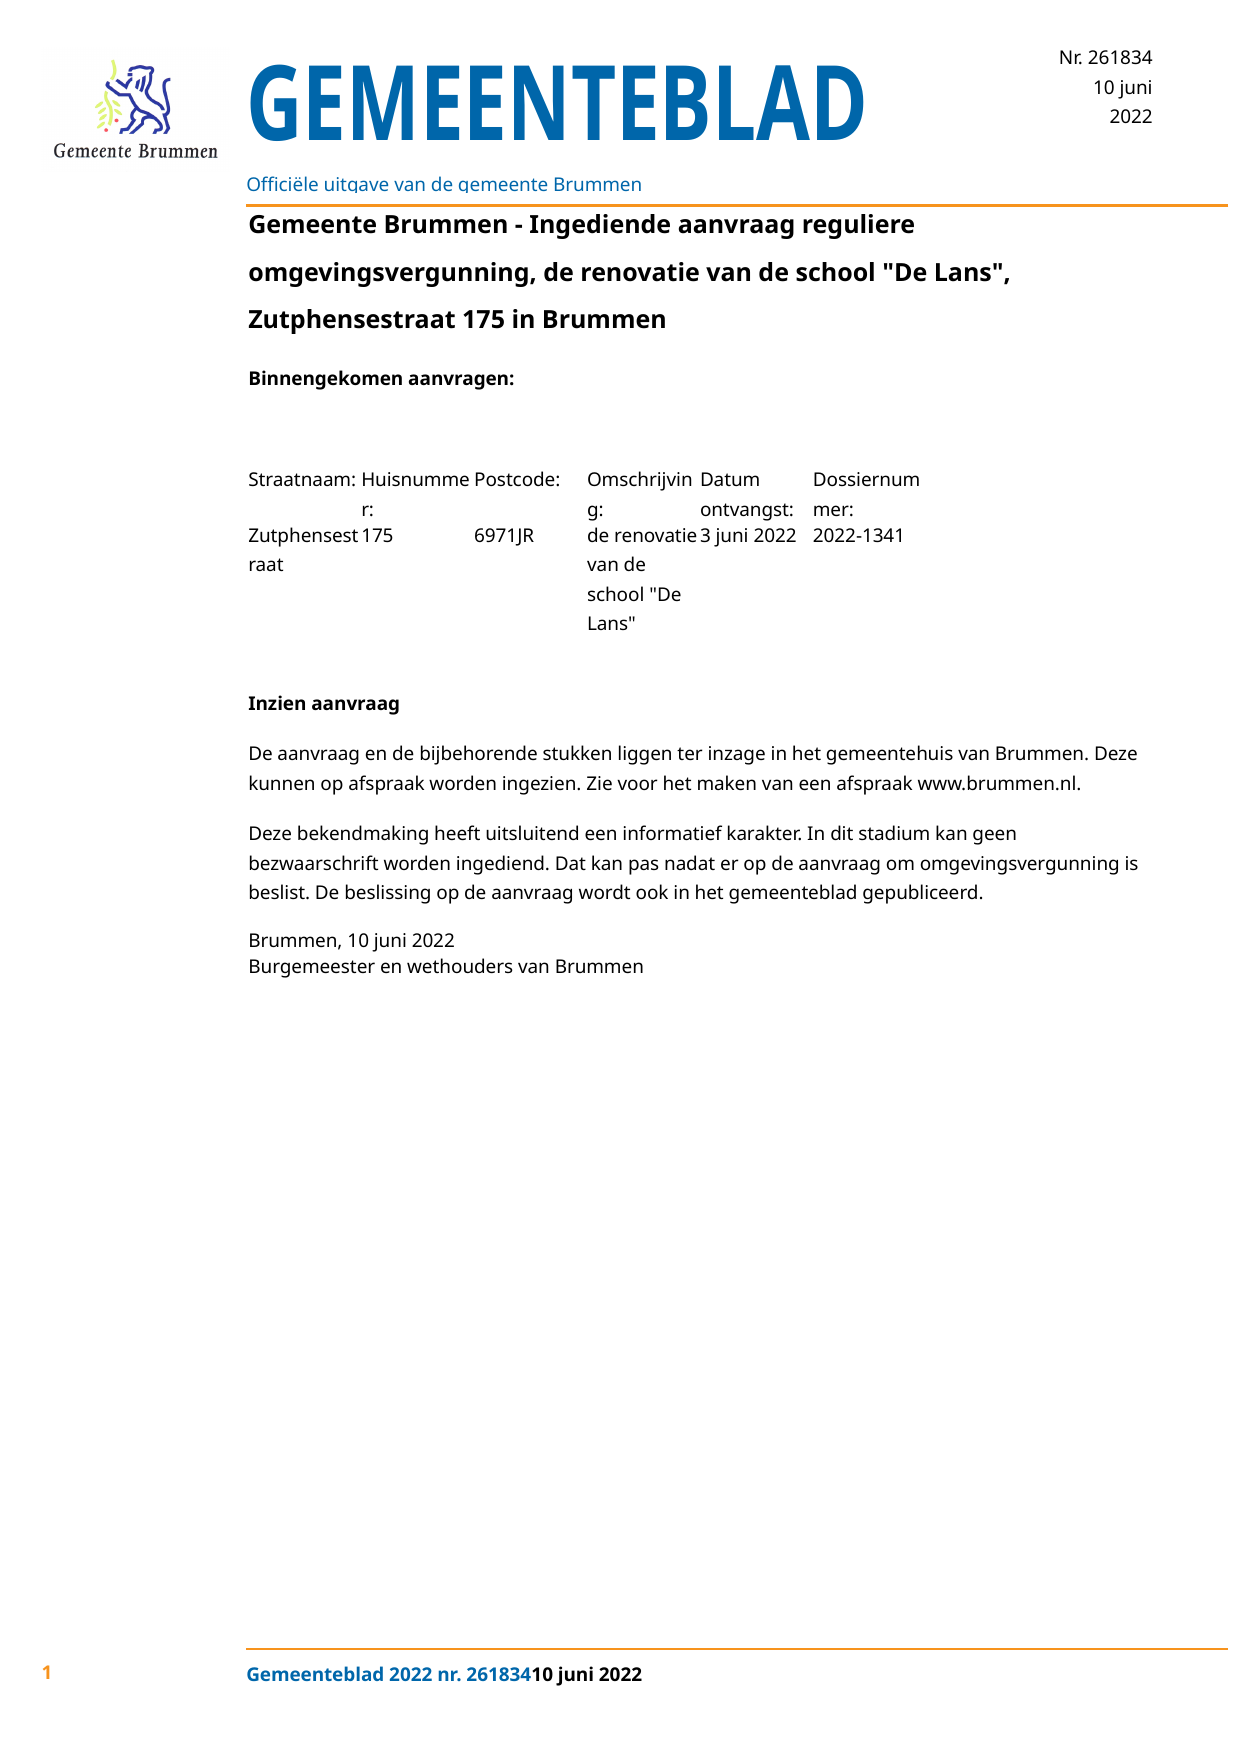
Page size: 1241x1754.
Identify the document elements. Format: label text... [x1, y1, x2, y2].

table_header [1039, 466, 1152, 522]
table_header Postcode: [474, 466, 587, 522]
table_cell [926, 522, 1038, 636]
text Deze bekendmaking heeft uitsluitend een informatief karakter. In dit stadium kan geen bezwaarschrift worden ingediend. Dat kan pas nadat er op de aanvraag om omgevingsvergunning is beslist. De beslissing op de aanvraag wordt ook in het gemeenteblad gepubliceerd. [248, 820, 1152, 905]
table_cell 175 [361, 522, 474, 636]
table_header Omschrijving: [587, 466, 700, 522]
table_header Huisnummer: [361, 466, 474, 522]
picture [41, 47, 231, 172]
text Gemeente Brummen - Ingediende aanvraag reguliere omgevingsvergunning, de renovatie van de school "De Lans", Zutphensestraat 175 in Brummen [248, 207, 1152, 336]
text Brummen, 10 juni 2022 [248, 927, 1152, 953]
text Binnengekomen aanvragen: [248, 366, 1152, 391]
text Inzien aanvraag [248, 690, 1152, 716]
table_cell Zutphensestraat [248, 522, 361, 636]
text De aanvraag en de bijbehorende stukken liggen ter inzage in het gemeentehuis van Brummen. Deze kunnen op afspraak worden ingezien. Zie voor het maken van een afspraak www.brummen.nl. [248, 740, 1152, 796]
table_cell 6971JR [474, 522, 587, 636]
table_cell 3 juni 2022 [700, 522, 813, 636]
table_header Dossiernummer: [813, 466, 926, 522]
table_cell [1039, 522, 1152, 636]
table_cell 2022-1341 [813, 522, 926, 636]
table_header [926, 466, 1038, 522]
table_header Datum ontvangst: [700, 466, 813, 522]
text Burgemeester en wethouders van Brummen [248, 953, 1152, 979]
table_cell de renovatie van de school "De Lans" [587, 522, 700, 636]
table_header Straatnaam: [248, 466, 361, 522]
